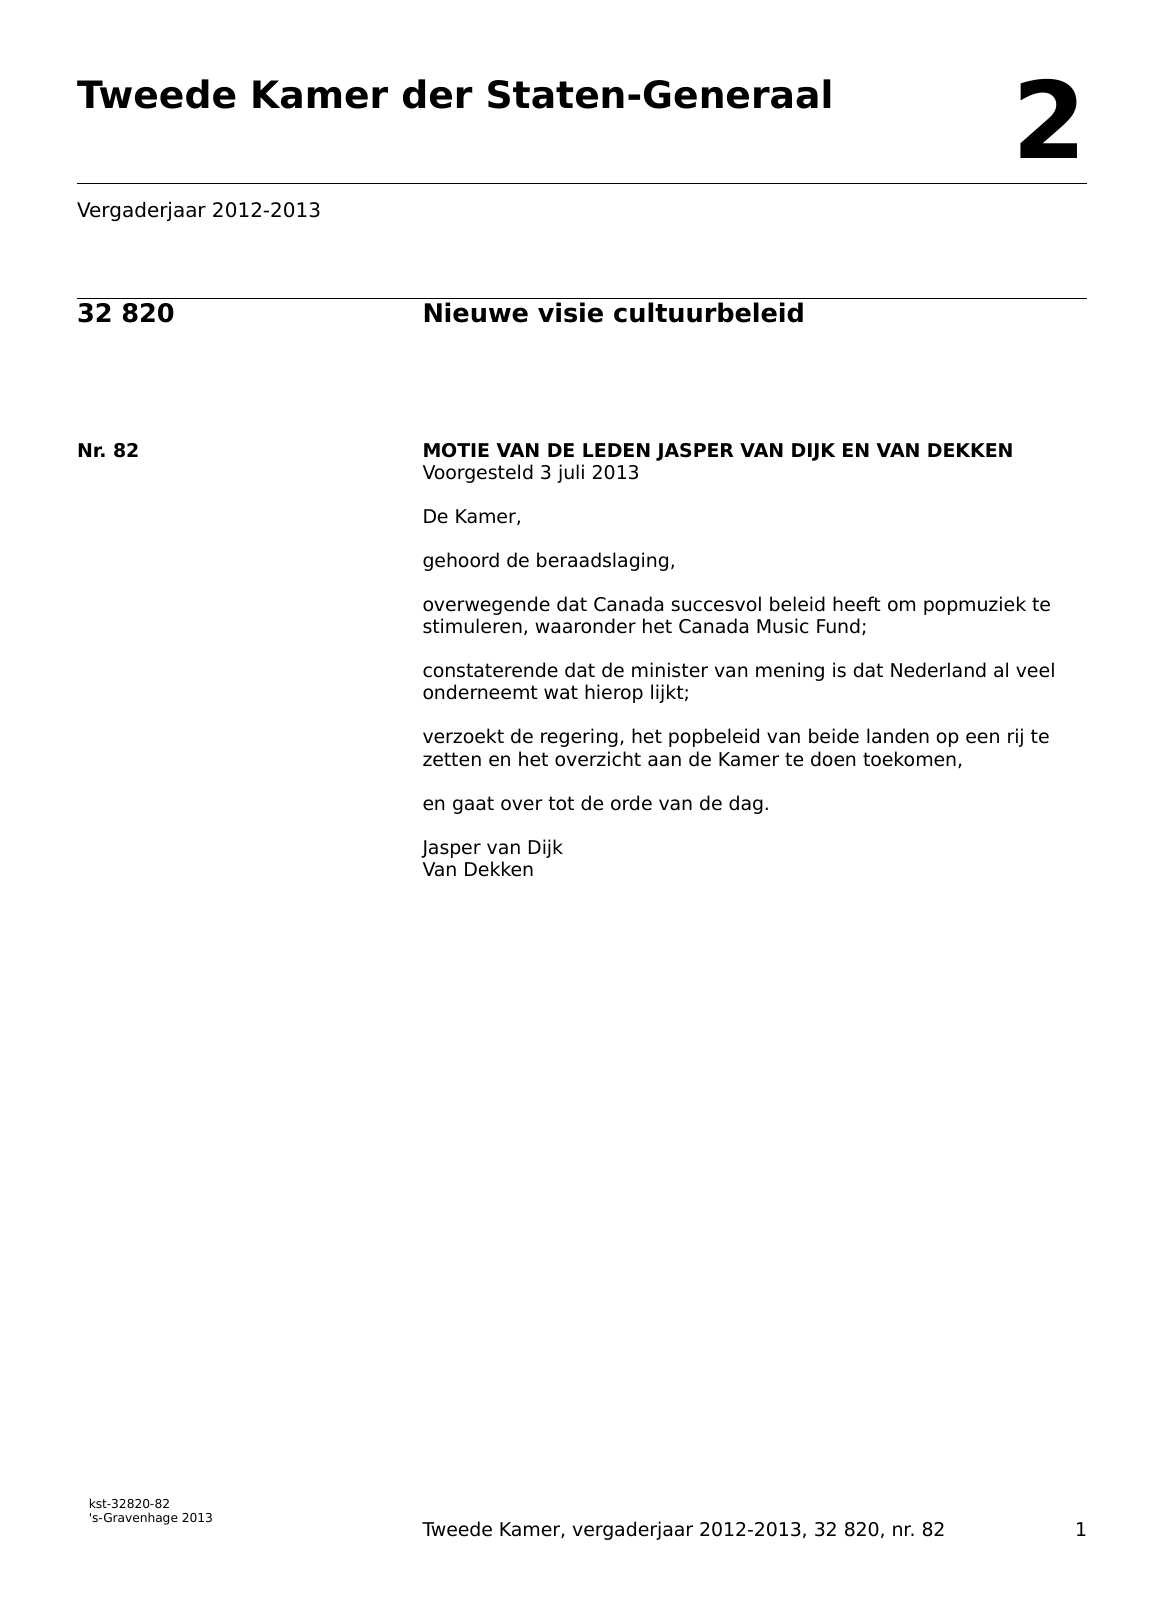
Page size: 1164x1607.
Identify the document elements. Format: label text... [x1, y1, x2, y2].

text constaterende dat de minister van mening is dat Nederland al veel onderneemt wat hierop lijkt; [422, 660, 1087, 704]
text kst-32820-82 [88, 1497, 323, 1511]
text De Kamer, [422, 506, 1087, 528]
text 's-Gravenhage 2013 [88, 1511, 323, 1525]
text overwegende dat Canada succesvol beleid heeft om popmuziek te stimuleren, waaronder het Canada Music Fund; [422, 594, 1087, 638]
text Jasper van Dijk [422, 837, 1087, 859]
table_cell Vergaderjaar 2012-2013 [77, 184, 1087, 298]
subtitle Nr. 82 MOTIE VAN DE LEDEN JASPER VAN DIJK EN VAN DEKKEN [77, 440, 1087, 462]
text verzoekt de regering, het popbeleid van beide landen op een rij te zetten en het overzicht aan de Kamer te doen toekomen, [422, 726, 1087, 770]
text gehoord de beraadslaging, [422, 550, 1087, 572]
text Van Dekken [422, 859, 1087, 881]
table_header Tweede Kamer der Staten-Generaal [77, 59, 886, 183]
table_header 2 [886, 59, 1087, 183]
subtitle 32 820 Nieuwe visie cultuurbeleid [77, 299, 1087, 329]
text Voorgesteld 3 juli 2013 [422, 462, 1087, 484]
text en gaat over tot de orde van de dag. [422, 793, 1087, 814]
